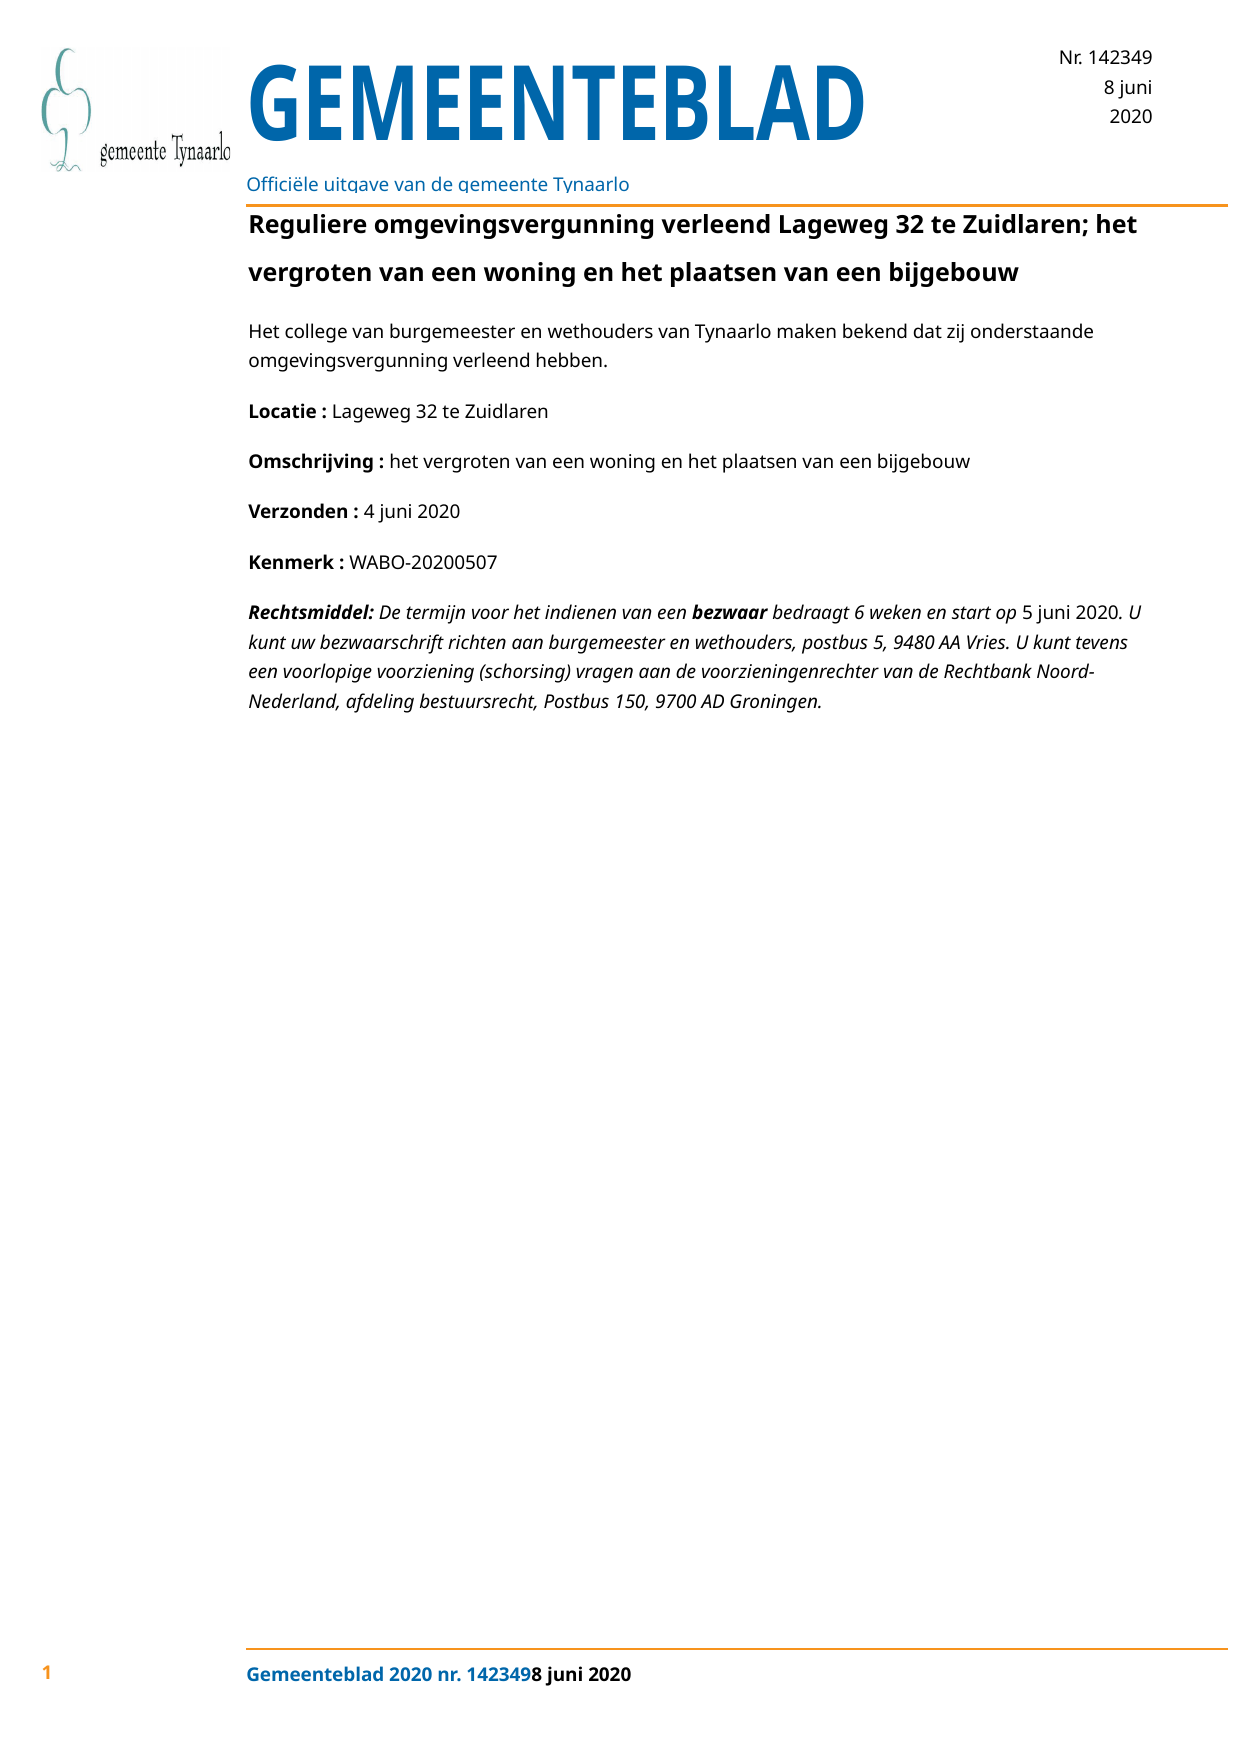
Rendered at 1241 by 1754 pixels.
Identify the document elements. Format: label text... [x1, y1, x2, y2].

text Reguliere omgevingsvergunning verleend Lageweg 32 te Zuidlaren; het vergroten van een woning en het plaatsen van een bijgebouw [248, 207, 1152, 288]
text Het college van burgemeester en wethouders van Tynaarlo maken bekend dat zij onderstaande omgevingsvergunning verleend hebben. [248, 318, 1152, 373]
text Verzonden : 4 juni 2020 [248, 499, 1152, 524]
picture [41, 47, 231, 172]
text Omschrijving : het vergroten van een woning en het plaatsen van een bijgebouw [248, 448, 1152, 474]
text Kenmerk : WABO-20200507 [248, 549, 1152, 575]
text Rechtsmiddel: De termijn voor het indienen van een bezwaar bedraagt 6 weken en start op 5 juni 2020. U kunt uw bezwaarschrift richten aan burgemeester en wethouders, postbus 5, 9480 AA Vries. U kunt tevens een voorlopige voorziening (schorsing) vragen aan de voorzieningenrechter van de Rechtbank Noord-Nederland, afdeling bestuursrecht, Postbus 150, 9700 AD Groningen. [248, 599, 1152, 714]
text Locatie : Lageweg 32 te Zuidlaren [248, 398, 1152, 424]
